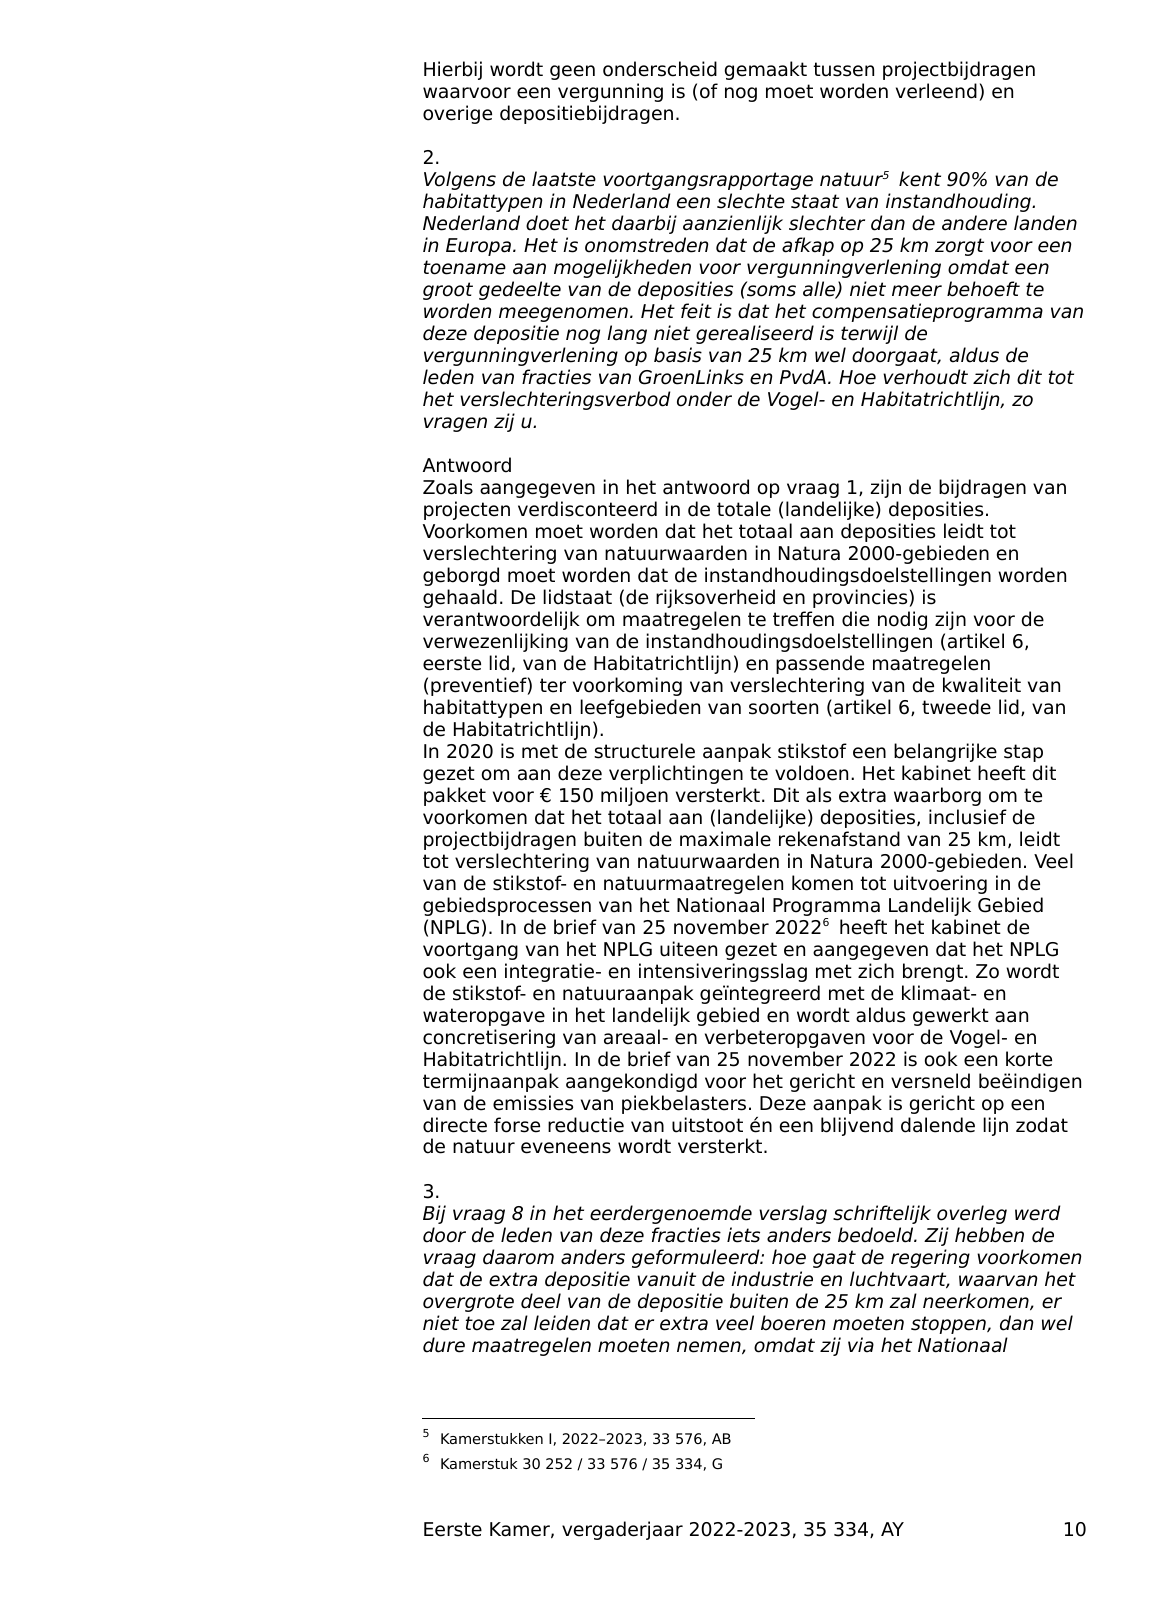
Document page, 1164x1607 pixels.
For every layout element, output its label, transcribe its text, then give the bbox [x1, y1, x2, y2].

text Kamerstukken I, 2022–2023, 33 576, AB [422, 1427, 1087, 1449]
text Antwoord [422, 455, 1087, 477]
text 3. [422, 1181, 1087, 1203]
text In 2020 is met de structurele aanpak stikstof een belangrijke stap gezet om aan deze verplichtingen te voldoen. Het kabinet heeft dit pakket voor € 150 miljoen versterkt. Dit als extra waarborg om te voorkomen dat het totaal aan (landelijke) deposities, inclusief de projectbijdragen buiten de maximale rekenafstand van 25 km, leidt tot verslechtering van natuurwaarden in Natura 2000-gebieden. Veel van de stikstof- en natuurmaatregelen komen tot uitvoering in de gebiedsprocessen van het Nationaal Programma Landelijk Gebied (NPLG). In de brief van 25 november 2022 heeft het kabinet de voortgang van het NPLG uiteen gezet en aangegeven dat het NPLG ook een integratie- en intensiveringsslag met zich brengt. Zo wordt de stikstof- en natuuraanpak geïntegreerd met de klimaat- en wateropgave in het landelijk gebied en wordt aldus gewerkt aan concretisering van areaal- en verbeteropgaven voor de Vogel- en Habitatrichtlijn. In de brief van 25 november 2022 is ook een korte termijnaanpak aangekondigd voor het gericht en versneld beëindigen van de emissies van piekbelasters. Deze aanpak is gericht op een directe forse reductie van uitstoot én een blijvend dalende lijn zodat de natuur eveneens wordt versterkt. [422, 741, 1087, 1158]
text Bij vraag 8 in het eerdergenoemde verslag schriftelijk overleg werd door de leden van deze fracties iets anders bedoeld. Zij hebben de vraag daarom anders geformuleerd: hoe gaat de regering voorkomen dat de extra depositie vanuit de industrie en luchtvaart, waarvan het overgrote deel van de depositie buiten de 25 km zal neerkomen, er niet toe zal leiden dat er extra veel boeren moeten stoppen, dan wel dure maatregelen moeten nemen, omdat zij via het Nationaal [422, 1203, 1087, 1356]
text Zoals aangegeven in het antwoord op vraag 1, zijn de bijdragen van projecten verdisconteerd in de totale (landelijke) deposities. Voorkomen moet worden dat het totaal aan deposities leidt tot verslechtering van natuurwaarden in Natura 2000-gebieden en geborgd moet worden dat de instandhoudingsdoelstellingen worden gehaald. De lidstaat (de rijksoverheid en provincies) is verantwoordelijk om maatregelen te treffen die nodig zijn voor de verwezenlijking van de instandhoudingsdoelstellingen (artikel 6, eerste lid, van de Habitatrichtlijn) en passende maatregelen (preventief) ter voorkoming van verslechtering van de kwaliteit van habitattypen en leefgebieden van soorten (artikel 6, tweede lid, van de Habitatrichtlijn). [422, 477, 1087, 741]
text Hierbij wordt geen onderscheid gemaakt tussen projectbijdragen waarvoor een vergunning is (of nog moet worden verleend) en overige depositiebijdragen. [422, 59, 1087, 125]
text Kamerstuk 30 252 / 33 576 / 35 334, G [422, 1452, 1087, 1474]
text Volgens de laatste voortgangsrapportage natuur kent 90% van de habitattypen in Nederland een slechte staat van instandhouding. Nederland doet het daarbij aanzienlijk slechter dan de andere landen in Europa. Het is onomstreden dat de afkap op 25 km zorgt voor een toename aan mogelijkheden voor vergunningverlening omdat een groot gedeelte van de deposities (soms alle) niet meer behoeft te worden meegenomen. Het feit is dat het compensatieprogramma van deze depositie nog lang niet gerealiseerd is terwijl de vergunningverlening op basis van 25 km wel doorgaat, aldus de leden van fracties van GroenLinks en PvdA. Hoe verhoudt zich dit tot het verslechteringsverbod onder de Vogel- en Habitatrichtlijn, zo vragen zij u. [422, 169, 1087, 433]
text 2. [422, 147, 1087, 169]
